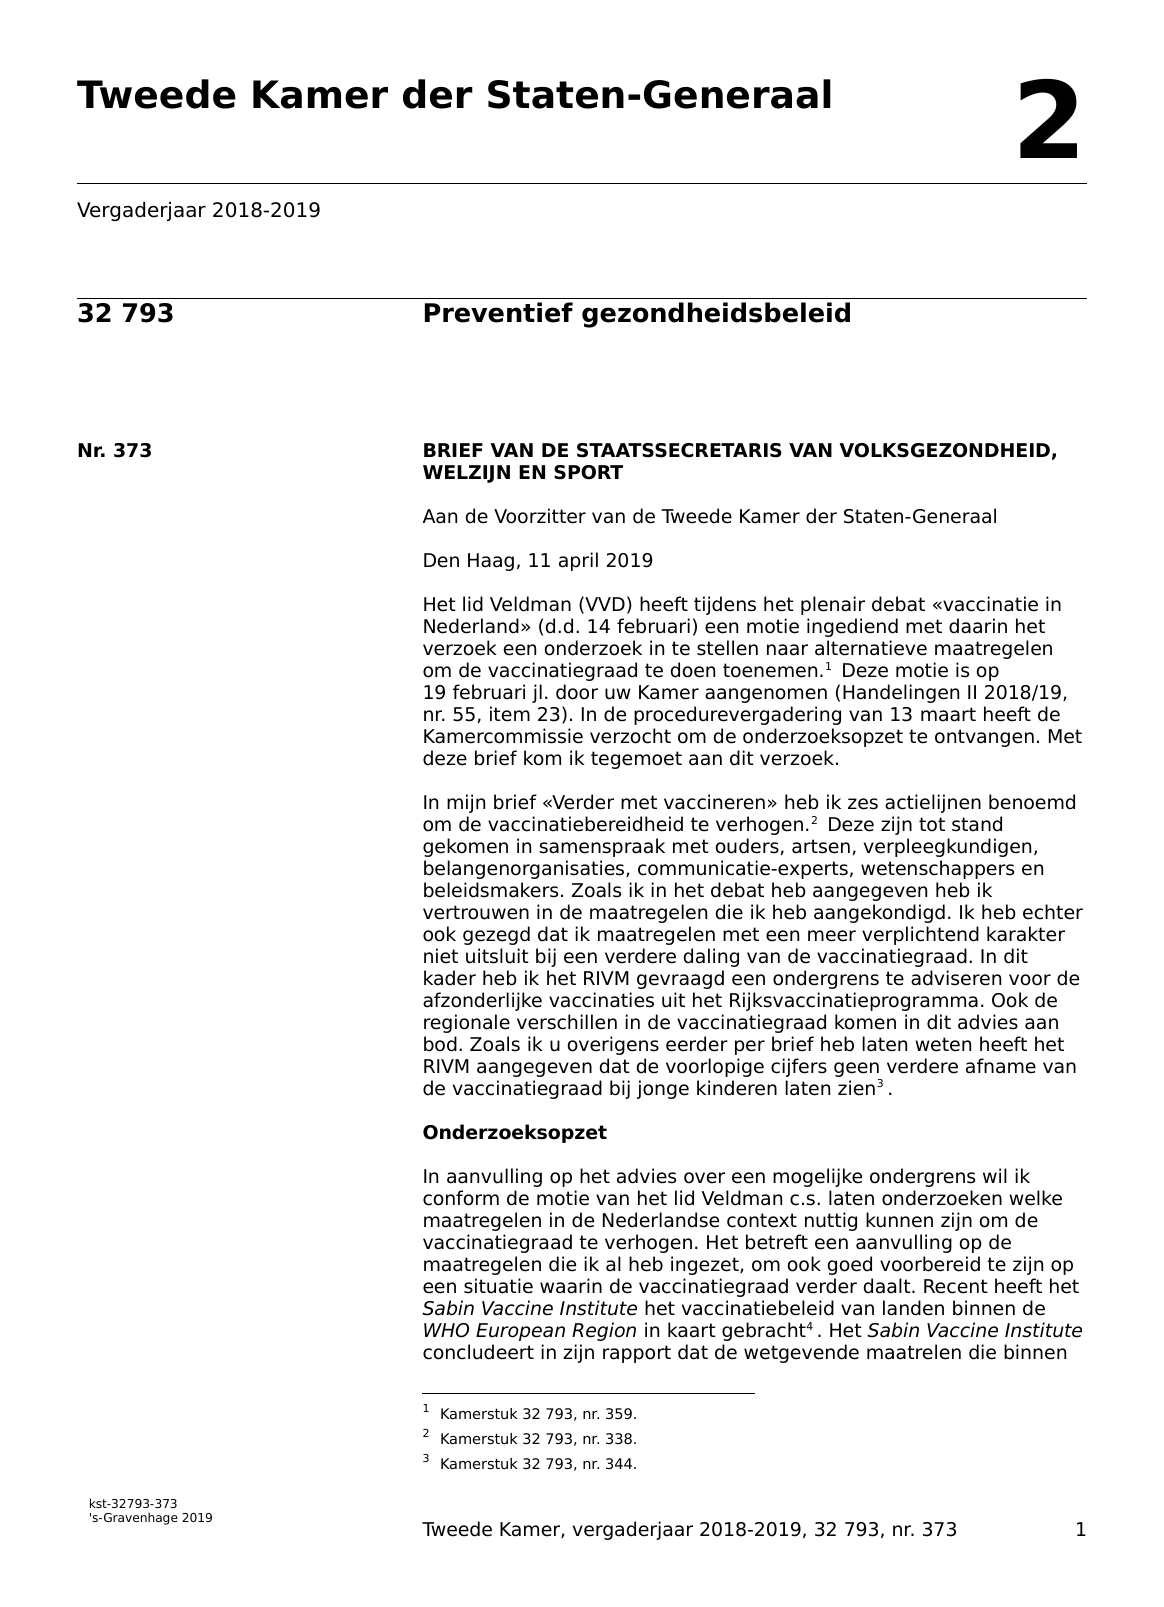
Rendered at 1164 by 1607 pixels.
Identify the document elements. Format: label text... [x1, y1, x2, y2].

text 's-Gravenhage 2019 [88, 1511, 323, 1525]
table_cell Vergaderjaar 2018-2019 [77, 184, 1087, 298]
subtitle Onderzoeksopzet [422, 1122, 1087, 1144]
subtitle Nr. 373 BRIEF VAN DE STAATSSECRETARIS VAN VOLKSGEZONDHEID, WELZIJN EN SPORT [77, 440, 1087, 484]
subtitle 32 793 Preventief gezondheidsbeleid [77, 299, 1087, 329]
text In mijn brief «Verder met vaccineren» heb ik zes actielijnen benoemd om de vaccinatiebereidheid te verhogen. Deze zijn tot stand gekomen in samenspraak met ouders, artsen, verpleegkundigen, belangenorganisaties, communicatie-experts, wetenschappers en beleidsmakers. Zoals ik in het debat heb aangegeven heb ik vertrouwen in de maatregelen die ik heb aangekondigd. Ik heb echter ook gezegd dat ik maatregelen met een meer verplichtend karakter niet uitsluit bij een verdere daling van de vaccinatiegraad. In dit kader heb ik het RIVM gevraagd een ondergrens te adviseren voor de afzonderlijke vaccinaties uit het Rijksvaccinatieprogramma. Ook de regionale verschillen in de vaccinatiegraad komen in dit advies aan bod. Zoals ik u overigens eerder per brief heb laten weten heeft het RIVM aangegeven dat de voorlopige cijfers geen verdere afname van de vaccinatiegraad bij jonge kinderen laten zien. [422, 792, 1087, 1100]
text Kamerstuk 32 793, nr. 359. [422, 1402, 1087, 1424]
text Het lid Veldman (VVD) heeft tijdens het plenair debat «vaccinatie in Nederland» (d.d. 14 februari) een motie ingediend met daarin het verzoek een onderzoek in te stellen naar alternatieve maatregelen om de vaccinatiegraad te doen toenemen. Deze motie is op 19 februari jl. door uw Kamer aangenomen (Handelingen II 2018/19, nr. 55, item 23). In de procedurevergadering van 13 maart heeft de Kamercommissie verzocht om de onderzoeksopzet te ontvangen. Met deze brief kom ik tegemoet aan dit verzoek. [422, 594, 1087, 770]
text Kamerstuk 32 793, nr. 344. [422, 1452, 1087, 1474]
text Aan de Voorzitter van de Tweede Kamer der Staten-Generaal [422, 506, 1087, 528]
text Kamerstuk 32 793, nr. 338. [422, 1427, 1087, 1449]
table_header 2 [886, 59, 1087, 183]
table_header Tweede Kamer der Staten-Generaal [77, 59, 886, 183]
text Den Haag, 11 april 2019 [422, 550, 1087, 572]
text kst-32793-373 [88, 1497, 323, 1511]
text In aanvulling op het advies over een mogelijke ondergrens wil ik conform de motie van het lid Veldman c.s. laten onderzoeken welke maatregelen in de Nederlandse context nuttig kunnen zijn om de vaccinatiegraad te verhogen. Het betreft een aanvulling op de maatregelen die ik al heb ingezet, om ook goed voorbereid te zijn op een situatie waarin de vaccinatiegraad verder daalt. Recent heeft het Sabin Vaccine Institute het vaccinatiebeleid van landen binnen de WHO European Region in kaart gebracht. Het Sabin Vaccine Institute concludeert in zijn rapport dat de wetgevende maatrelen die binnen [422, 1166, 1087, 1364]
